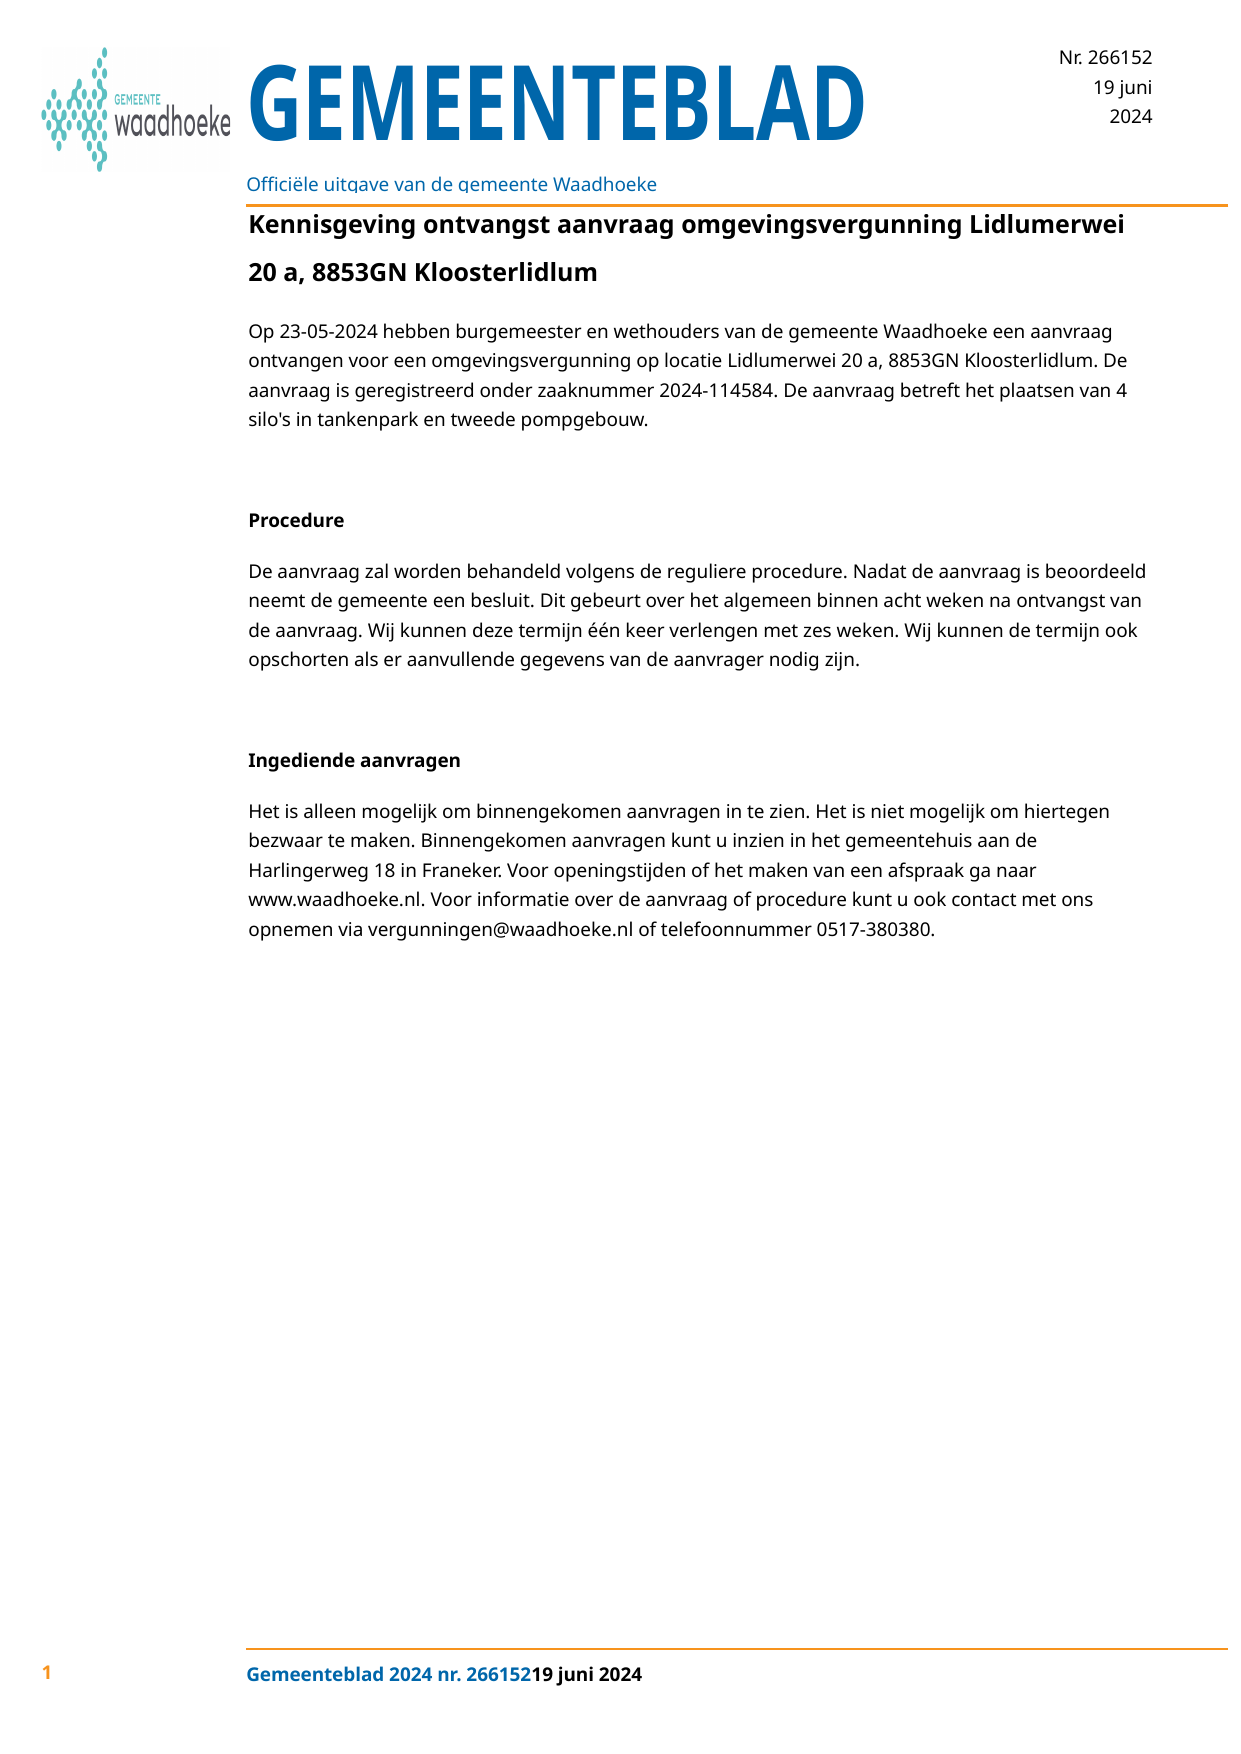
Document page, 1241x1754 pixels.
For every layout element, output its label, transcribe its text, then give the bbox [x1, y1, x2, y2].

text Op 23-05-2024 hebben burgemeester en wethouders van de gemeente Waadhoeke een aanvraag ontvangen voor een omgevingsvergunning op locatie Lidlumerwei 20 a, 8853GN Kloosterlidlum. De aanvraag is geregistreerd onder zaaknummer 2024-114584. De aanvraag betreft het plaatsen van 4 silo's in tankenpark en tweede pompgebouw. [248, 318, 1152, 432]
text Procedure [248, 507, 1152, 533]
text Het is alleen mogelijk om binnengekomen aanvragen in te zien. Het is niet mogelijk om hiertegen bezwaar te maken. Binnengekomen aanvragen kunt u inzien in het gemeentehuis aan de Harlingerweg 18 in Franeker. Voor openingstijden of het maken van een afspraak ga naar www.waadhoeke.nl. Voor informatie over de aanvraag of procedure kunt u ook contact met ons opnemen via vergunningen@waadhoeke.nl of telefoonnummer 0517-380380. [248, 798, 1152, 942]
text De aanvraag zal worden behandeld volgens de reguliere procedure. Nadat de aanvraag is beoordeeld neemt de gemeente een besluit. Dit gebeurt over het algemeen binnen acht weken na ontvangst van de aanvraag. Wij kunnen deze termijn één keer verlengen met zes weken. Wij kunnen de termijn ook opschorten als er aanvullende gegevens van de aanvrager nodig zijn. [248, 558, 1152, 672]
text Ingediende aanvragen [248, 747, 1152, 773]
text Kennisgeving ontvangst aanvraag omgevingsvergunning Lidlumerwei 20 a, 8853GN Kloosterlidlum [248, 207, 1152, 288]
picture [41, 47, 231, 172]
